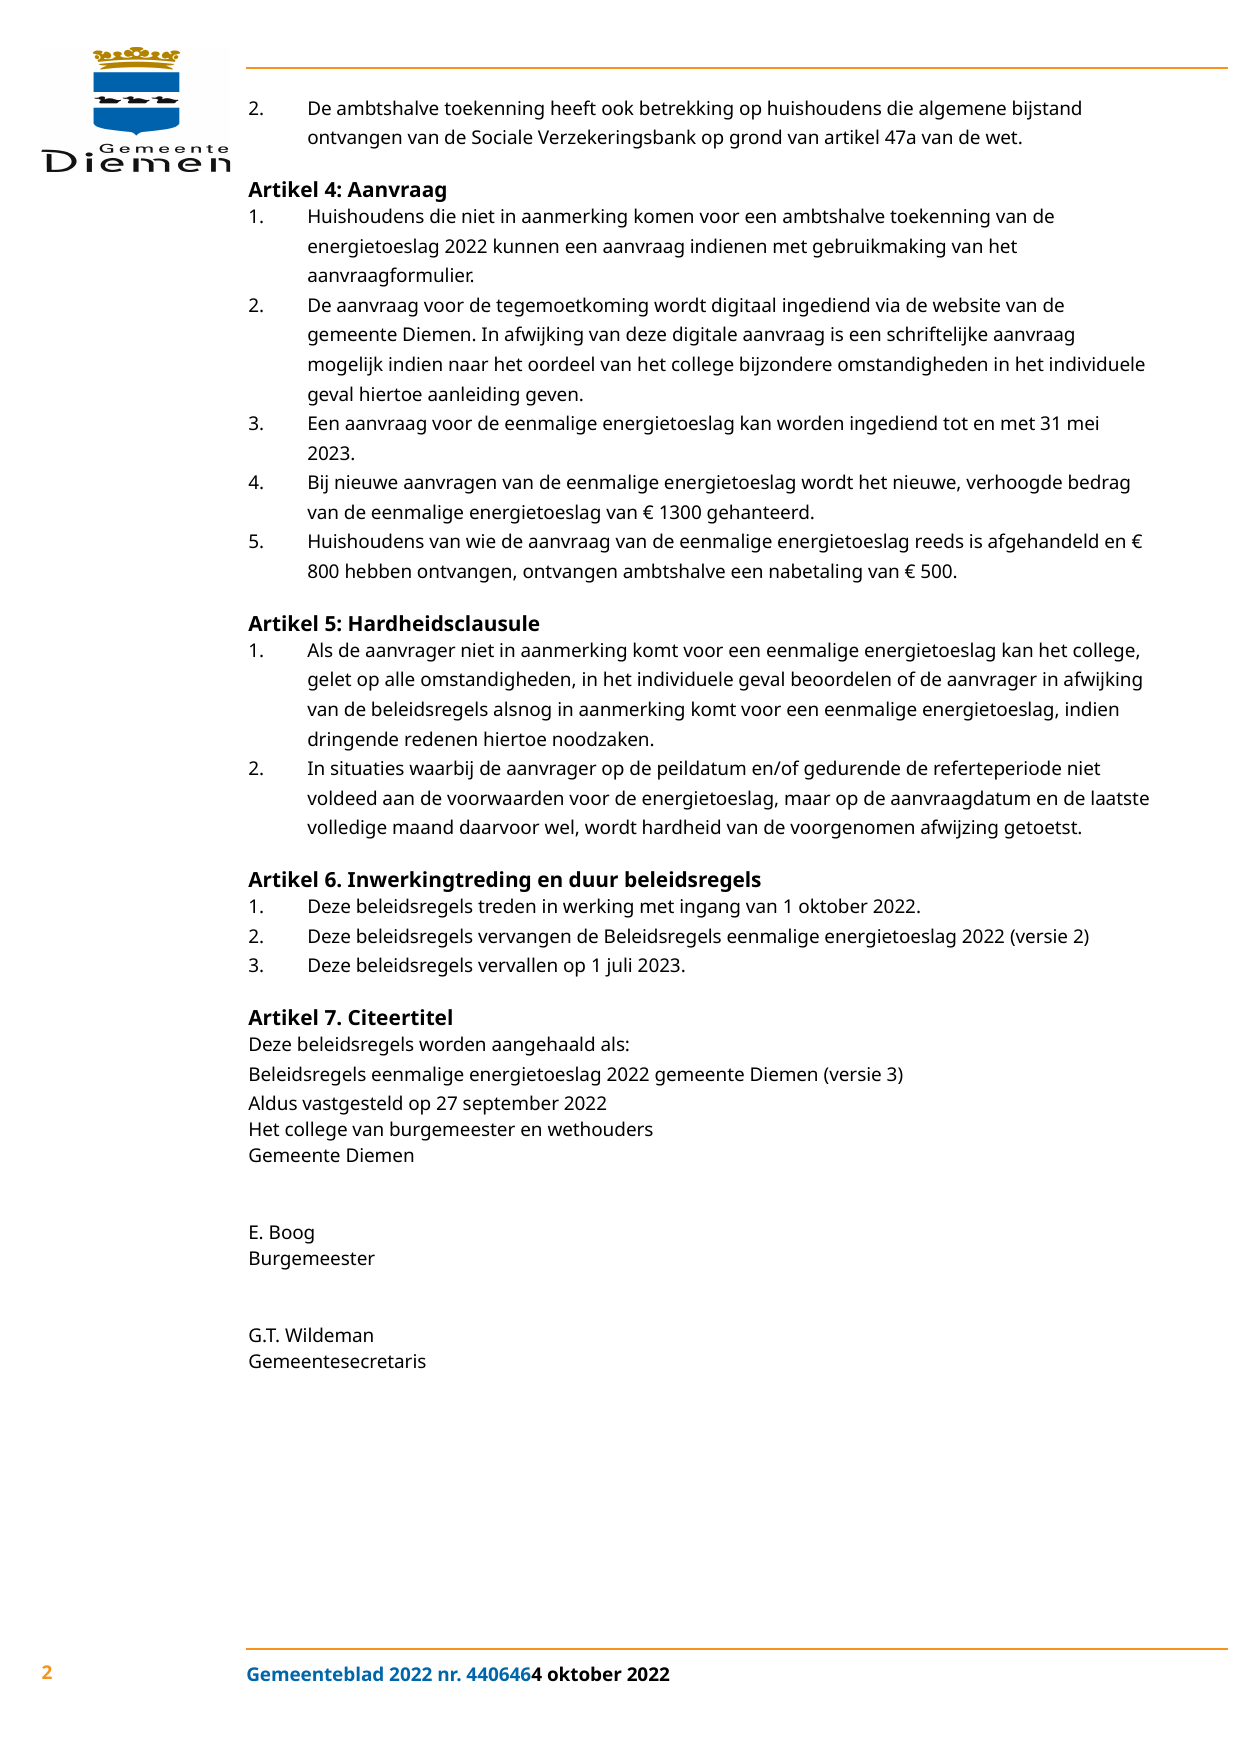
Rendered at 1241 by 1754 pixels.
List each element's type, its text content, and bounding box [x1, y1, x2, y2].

text Het college van burgemeester en wethouders [248, 1116, 1152, 1142]
text Gemeentesecretaris [248, 1348, 1152, 1374]
list Huishoudens die niet in aanmerking komen voor een ambtshalve toekenning van de energietoeslag 2022 kunnen een aanvraag indienen met gebruikmaking van het aanvraagformulier. [248, 203, 1152, 288]
list Huishoudens van wie de aanvraag van de eenmalige energietoeslag reeds is afgehandeld en € 800 hebben ontvangen, ontvangen ambtshalve een nabetaling van € 500. [248, 529, 1152, 584]
list De aanvraag voor de tegemoetkoming wordt digitaal ingediend via de website van de gemeente Diemen. In afwijking van deze digitale aanvraag is een schriftelijke aanvraag mogelijk indien naar het oordeel van het college bijzondere omstandigheden in het individuele geval hiertoe aanleiding geven. [248, 292, 1152, 406]
text Deze beleidsregels worden aangehaald als: [248, 1031, 1152, 1057]
list Deze beleidsregels treden in werking met ingang van 1 oktober 2022. [248, 893, 1152, 919]
list Deze beleidsregels vervangen de Beleidsregels eenmalige energietoeslag 2022 (versie 2) [248, 923, 1152, 949]
text Artikel 6. Inwerkingtreding en duur beleidsregels [248, 865, 1152, 893]
text G.T. Wildeman [248, 1322, 1152, 1348]
text Gemeente Diemen [248, 1142, 1152, 1168]
list Deze beleidsregels vervallen op 1 juli 2023. [248, 953, 1152, 978]
text Burgemeester [248, 1245, 1152, 1271]
text Artikel 7. Citeertitel [248, 1003, 1152, 1031]
list Een aanvraag voor de eenmalige energietoeslag kan worden ingediend tot en met 31 mei 2023. [248, 410, 1152, 466]
list Als de aanvrager niet in aanmerking komt voor een eenmalige energietoeslag kan het college, gelet op alle omstandigheden, in het individuele geval beoordelen of de aanvrager in afwijking van de beleidsregels alsnog in aanmerking komt voor een eenmalige energietoeslag, indien dringende redenen hiertoe noodzaken. [248, 637, 1152, 752]
picture [41, 47, 231, 172]
text Aldus vastgesteld op 27 september 2022 [248, 1091, 1152, 1116]
text Artikel 5: Hardheidsclausule [248, 609, 1152, 637]
list In situaties waarbij de aanvrager op de peildatum en/of gedurende de referteperiode niet voldeed aan de voorwaarden voor de energietoeslag, maar op de aanvraagdatum en de laatste volledige maand daarvoor wel, wordt hardheid van de voorgenomen afwijzing getoetst. [248, 755, 1152, 840]
list De ambtshalve toekenning heeft ook betrekking op huishoudens die algemene bijstand ontvangen van de Sociale Verzekeringsbank op grond van artikel 47a van de wet. [248, 95, 1152, 150]
list Bij nieuwe aanvragen van de eenmalige energietoeslag wordt het nieuwe, verhoogde bedrag van de eenmalige energietoeslag van € 1300 gehanteerd. [248, 469, 1152, 525]
text Artikel 4: Aanvraag [248, 175, 1152, 203]
text E. Boog [248, 1219, 1152, 1245]
text Beleidsregels eenmalige energietoeslag 2022 gemeente Diemen (versie 3) [248, 1061, 1152, 1087]
